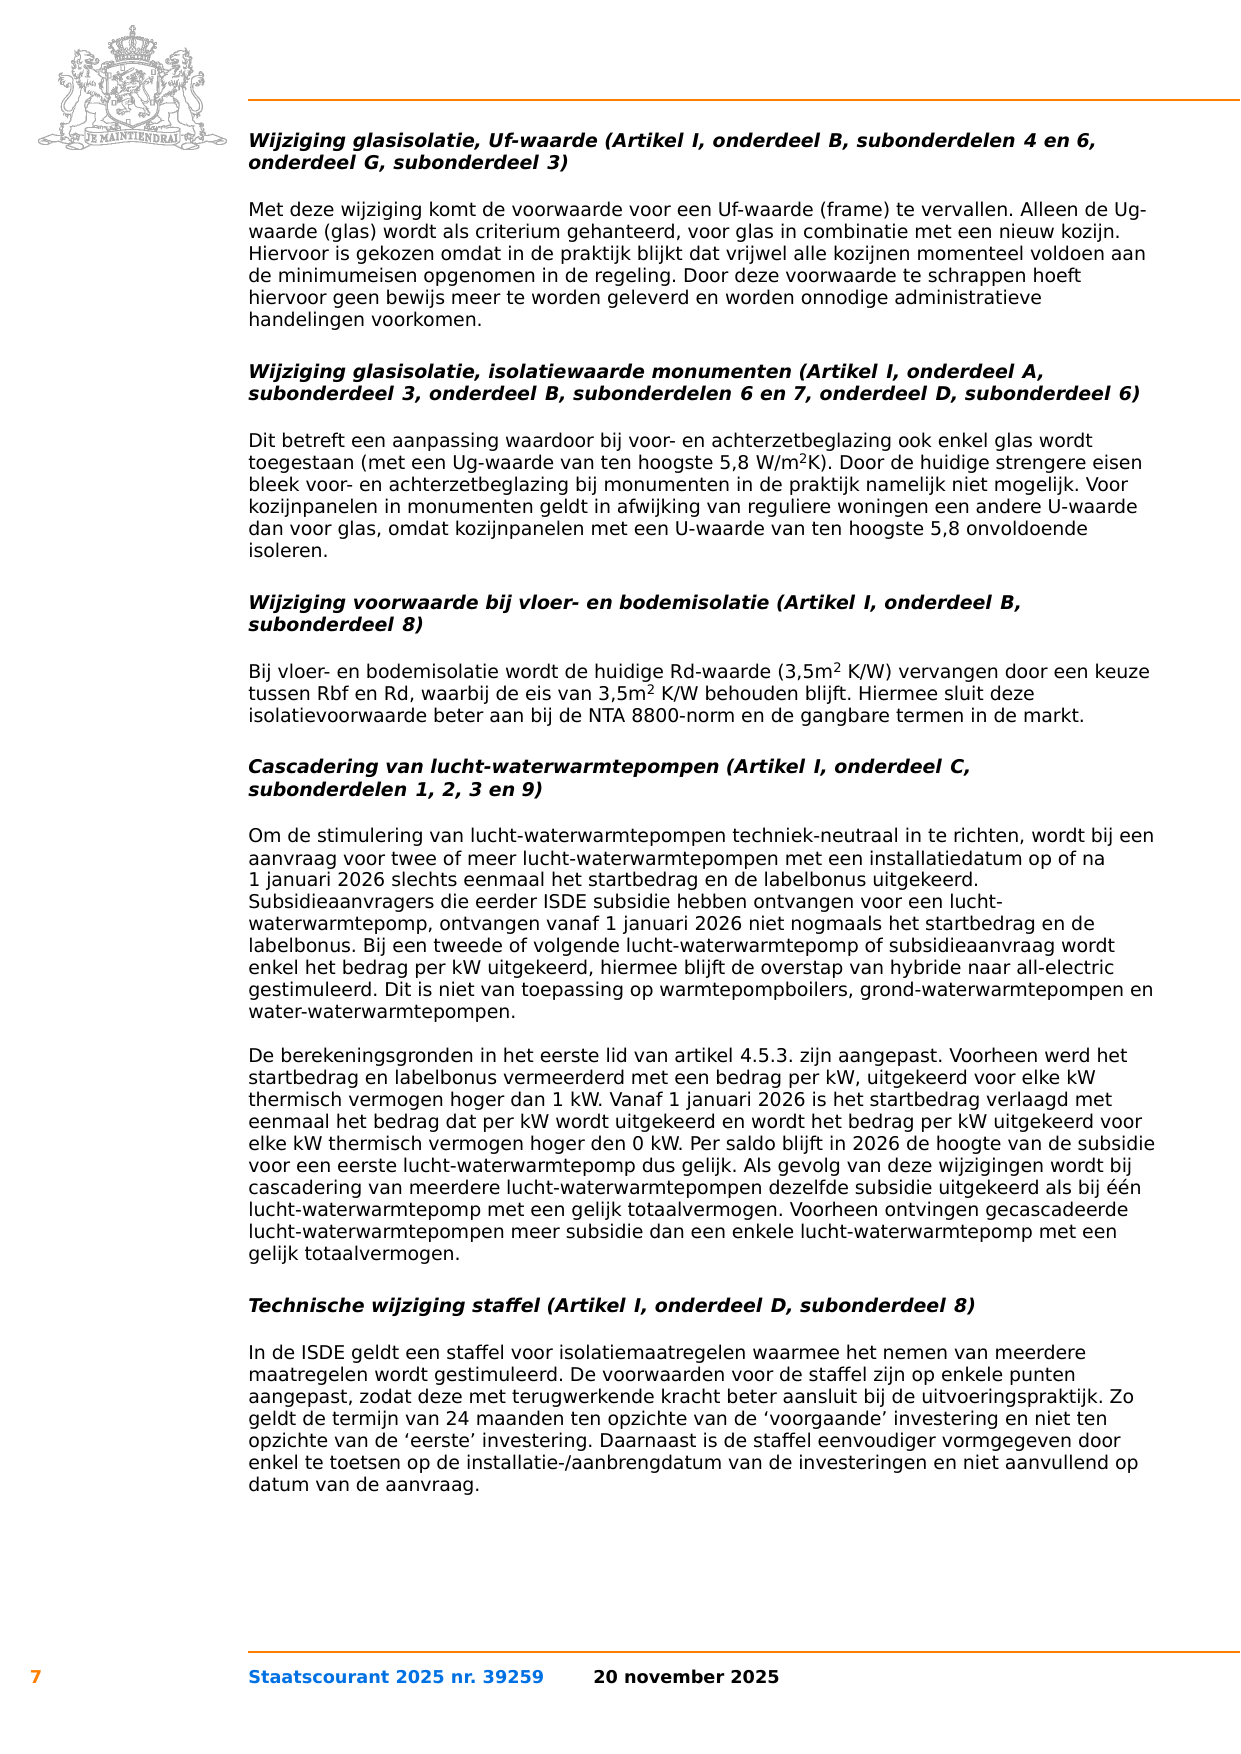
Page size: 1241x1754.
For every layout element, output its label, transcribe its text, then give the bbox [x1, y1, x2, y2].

text In de ISDE geldt een staffel voor isolatiemaatregelen waarmee het nemen van meerdere maatregelen wordt gestimuleerd. De voorwaarden voor de staffel zijn op enkele punten aangepast, zodat deze met terugwerkende kracht beter aansluit bij de uitvoeringspraktijk. Zo geldt de termijn van 24 maanden ten opzichte van de ‘voorgaande’ investering en niet ten opzichte van de ‘eerste’ investering. Daarnaast is de staffel eenvoudiger vormgegeven door enkel te toetsen op de installatie-/aanbrengdatum van de investeringen en niet aanvullend op datum van de aanvraag. [248, 1342, 1163, 1496]
text De berekeningsgronden in het eerste lid van artikel 4.5.3. zijn aangepast. Voorheen werd het startbedrag en labelbonus vermeerderd met een bedrag per kW, uitgekeerd voor elke kW thermisch vermogen hoger dan 1 kW. Vanaf 1 januari 2026 is het startbedrag verlaagd met eenmaal het bedrag dat per kW wordt uitgekeerd en wordt het bedrag per kW uitgekeerd voor elke kW thermisch vermogen hoger den 0 kW. Per saldo blijft in 2026 de hoogte van de subsidie voor een eerste lucht-waterwarmtepomp dus gelijk. Als gevolg van deze wijzigingen wordt bij cascadering van meerdere lucht-waterwarmtepompen dezelfde subsidie uitgekeerd als bij één lucht-waterwarmtepomp met een gelijk totaalvermogen. Voorheen ontvingen gecascadeerde lucht-waterwarmtepompen meer subsidie dan een enkele lucht-waterwarmtepomp met een gelijk totaalvermogen. [248, 1045, 1163, 1265]
text Om de stimulering van lucht-waterwarmtepompen techniek-neutraal in te richten, wordt bij een aanvraag voor twee of meer lucht-waterwarmtepompen met een installatiedatum op of na 1 januari 2026 slechts eenmaal het startbedrag en de labelbonus uitgekeerd. Subsidieaanvragers die eerder ISDE subsidie hebben ontvangen voor een lucht-waterwarmtepomp, ontvangen vanaf 1 januari 2026 niet nogmaals het startbedrag en de labelbonus. Bij een tweede of volgende lucht-waterwarmtepomp of subsidieaanvraag wordt enkel het bedrag per kW uitgekeerd, hiermee blijft de overstap van hybride naar all-electric gestimuleerd. Dit is niet van toepassing op warmtepompboilers, grond-waterwarmtepompen en water-waterwarmtepompen. [248, 825, 1163, 1023]
text Met deze wijziging komt de voorwaarde voor een Uf-waarde (frame) te vervallen. Alleen de Ug-waarde (glas) wordt als criterium gehanteerd, voor glas in combinatie met een nieuw kozijn. Hiervoor is gekozen omdat in de praktijk blijkt dat vrijwel alle kozijnen momenteel voldoen aan de minimumeisen opgenomen in de regeling. Door deze voorwaarde te schrappen hoeft hiervoor geen bewijs meer te worden geleverd en worden onnodige administratieve handelingen voorkomen. [248, 199, 1163, 331]
text Dit betreft een aanpassing waardoor bij voor- en achterzetbeglazing ook enkel glas wordt toegestaan (met een Ug-waarde van ten hoogste 5,8 W/m2K). Door de huidige strengere eisen bleek voor- en achterzetbeglazing bij monumenten in de praktijk namelijk niet mogelijk. Voor kozijnpanelen in monumenten geldt in afwijking van reguliere woningen een andere U-waarde dan voor glas, omdat kozijnpanelen met een U-waarde van ten hoogste 5,8 onvoldoende isoleren. [248, 430, 1163, 562]
subtitle Wijziging voorwaarde bij vloer- en bodemisolatie (Artikel I, onderdeel B, subonderdeel 8) [248, 592, 1163, 636]
text Bij vloer- en bodemisolatie wordt de huidige Rd-waarde (3,5m2 K/W) vervangen door een keuze tussen Rbf en Rd, waarbij de eis van 3,5m2 K/W behouden blijft. Hiermee sluit deze isolatievoorwaarde beter aan bij de NTA 8800-norm en de gangbare termen in de markt. [248, 661, 1163, 726]
subtitle Wijziging glasisolatie, isolatiewaarde monumenten (Artikel I, onderdeel A, subonderdeel 3, onderdeel B, subonderdelen 6 en 7, onderdeel D, subonderdeel 6) [248, 361, 1163, 405]
subtitle Technische wijziging staffel (Artikel I, onderdeel D, subonderdeel 8) [248, 1295, 1163, 1317]
picture [38, 25, 227, 150]
subtitle Wijziging glasisolatie, Uf-waarde (Artikel I, onderdeel B, subonderdelen 4 en 6, onderdeel G, subonderdeel 3) [248, 130, 1163, 174]
subtitle Cascadering van lucht-waterwarmtepompen (Artikel I, onderdeel C, subonderdelen 1, 2, 3 en 9) [248, 756, 1163, 800]
